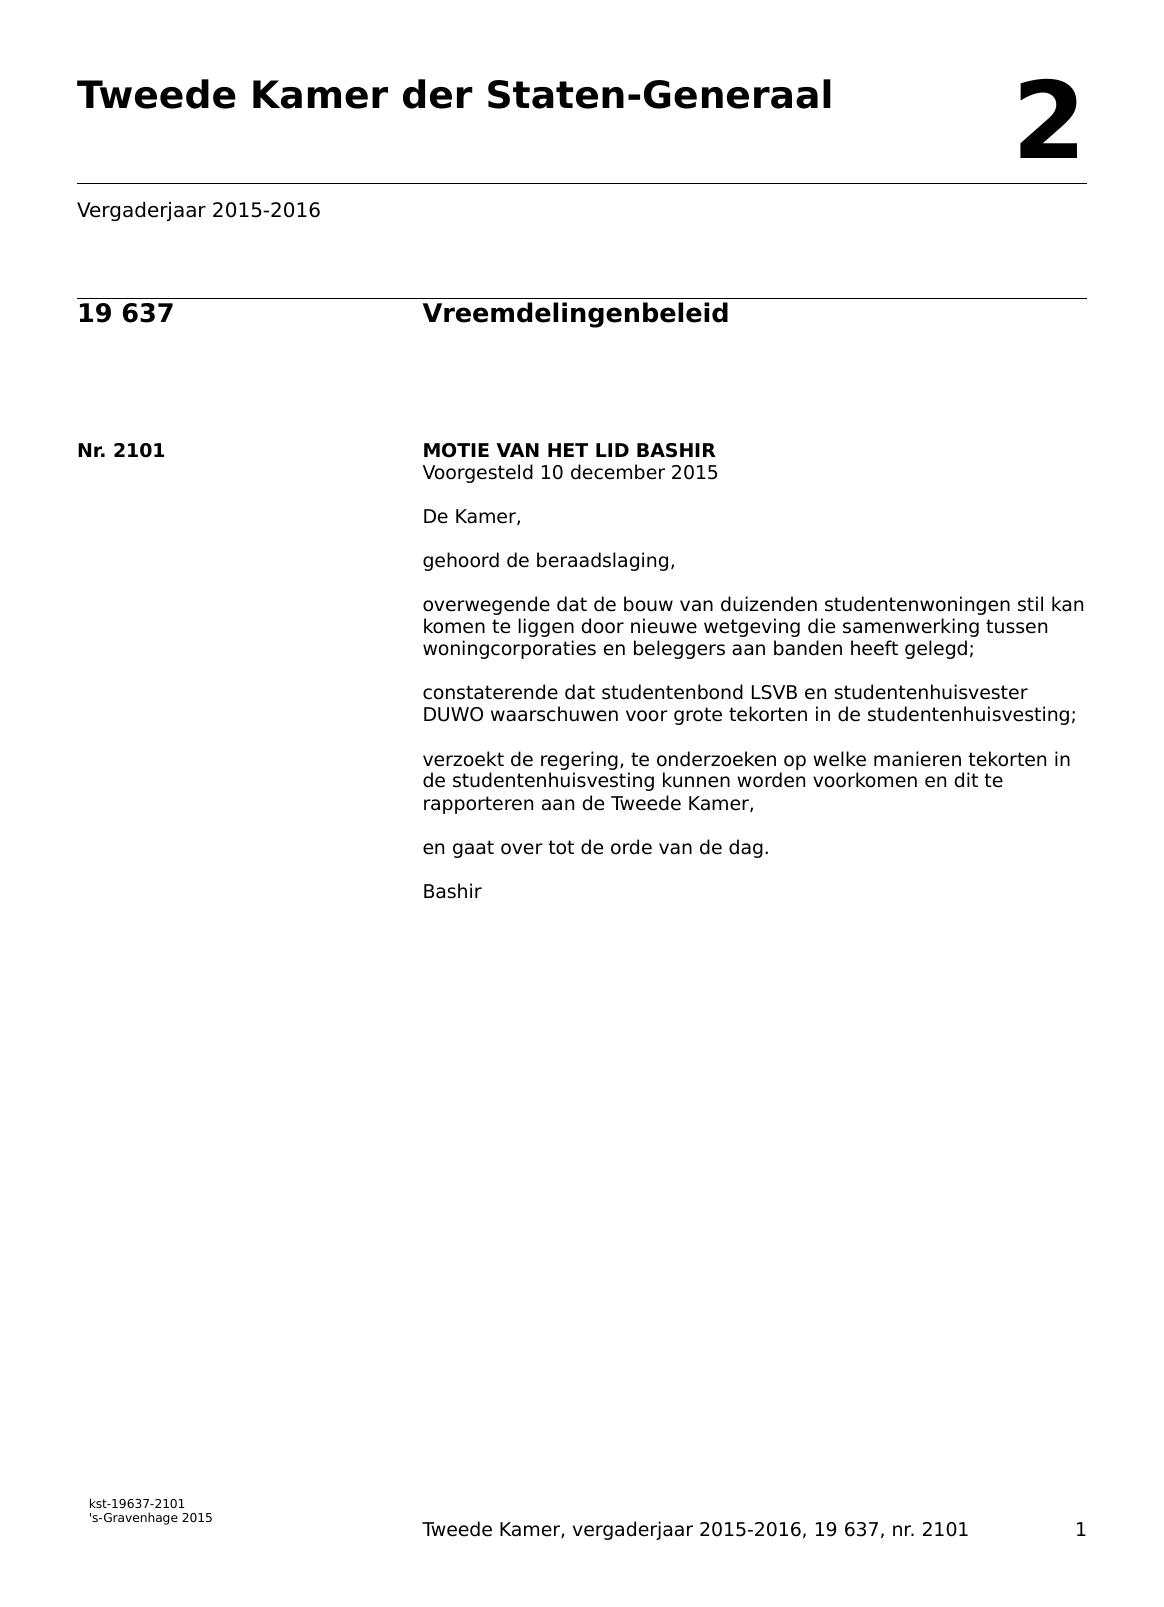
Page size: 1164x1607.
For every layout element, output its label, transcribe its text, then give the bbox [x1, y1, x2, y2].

text gehoord de beraadslaging, [422, 550, 1087, 572]
subtitle Nr. 2101 MOTIE VAN HET LID BASHIR [77, 440, 1087, 462]
subtitle 19 637 Vreemdelingenbeleid [77, 299, 1087, 329]
text 's-Gravenhage 2015 [88, 1511, 323, 1525]
text kst-19637-2101 [88, 1497, 323, 1511]
text constaterende dat studentenbond LSVB en studentenhuisvester DUWO waarschuwen voor grote tekorten in de studentenhuisvesting; [422, 682, 1087, 726]
text De Kamer, [422, 506, 1087, 528]
table_header 2 [886, 59, 1087, 183]
text Bashir [422, 881, 1087, 903]
text overwegende dat de bouw van duizenden studentenwoningen stil kan komen te liggen door nieuwe wetgeving die samenwerking tussen woningcorporaties en beleggers aan banden heeft gelegd; [422, 594, 1087, 660]
text verzoekt de regering, te onderzoeken op welke manieren tekorten in de studentenhuisvesting kunnen worden voorkomen en dit te rapporteren aan de Tweede Kamer, [422, 748, 1087, 814]
table_cell Vergaderjaar 2015-2016 [77, 184, 1087, 298]
text en gaat over tot de orde van de dag. [422, 837, 1087, 858]
text Voorgesteld 10 december 2015 [422, 462, 1087, 484]
table_header Tweede Kamer der Staten-Generaal [77, 59, 886, 183]
